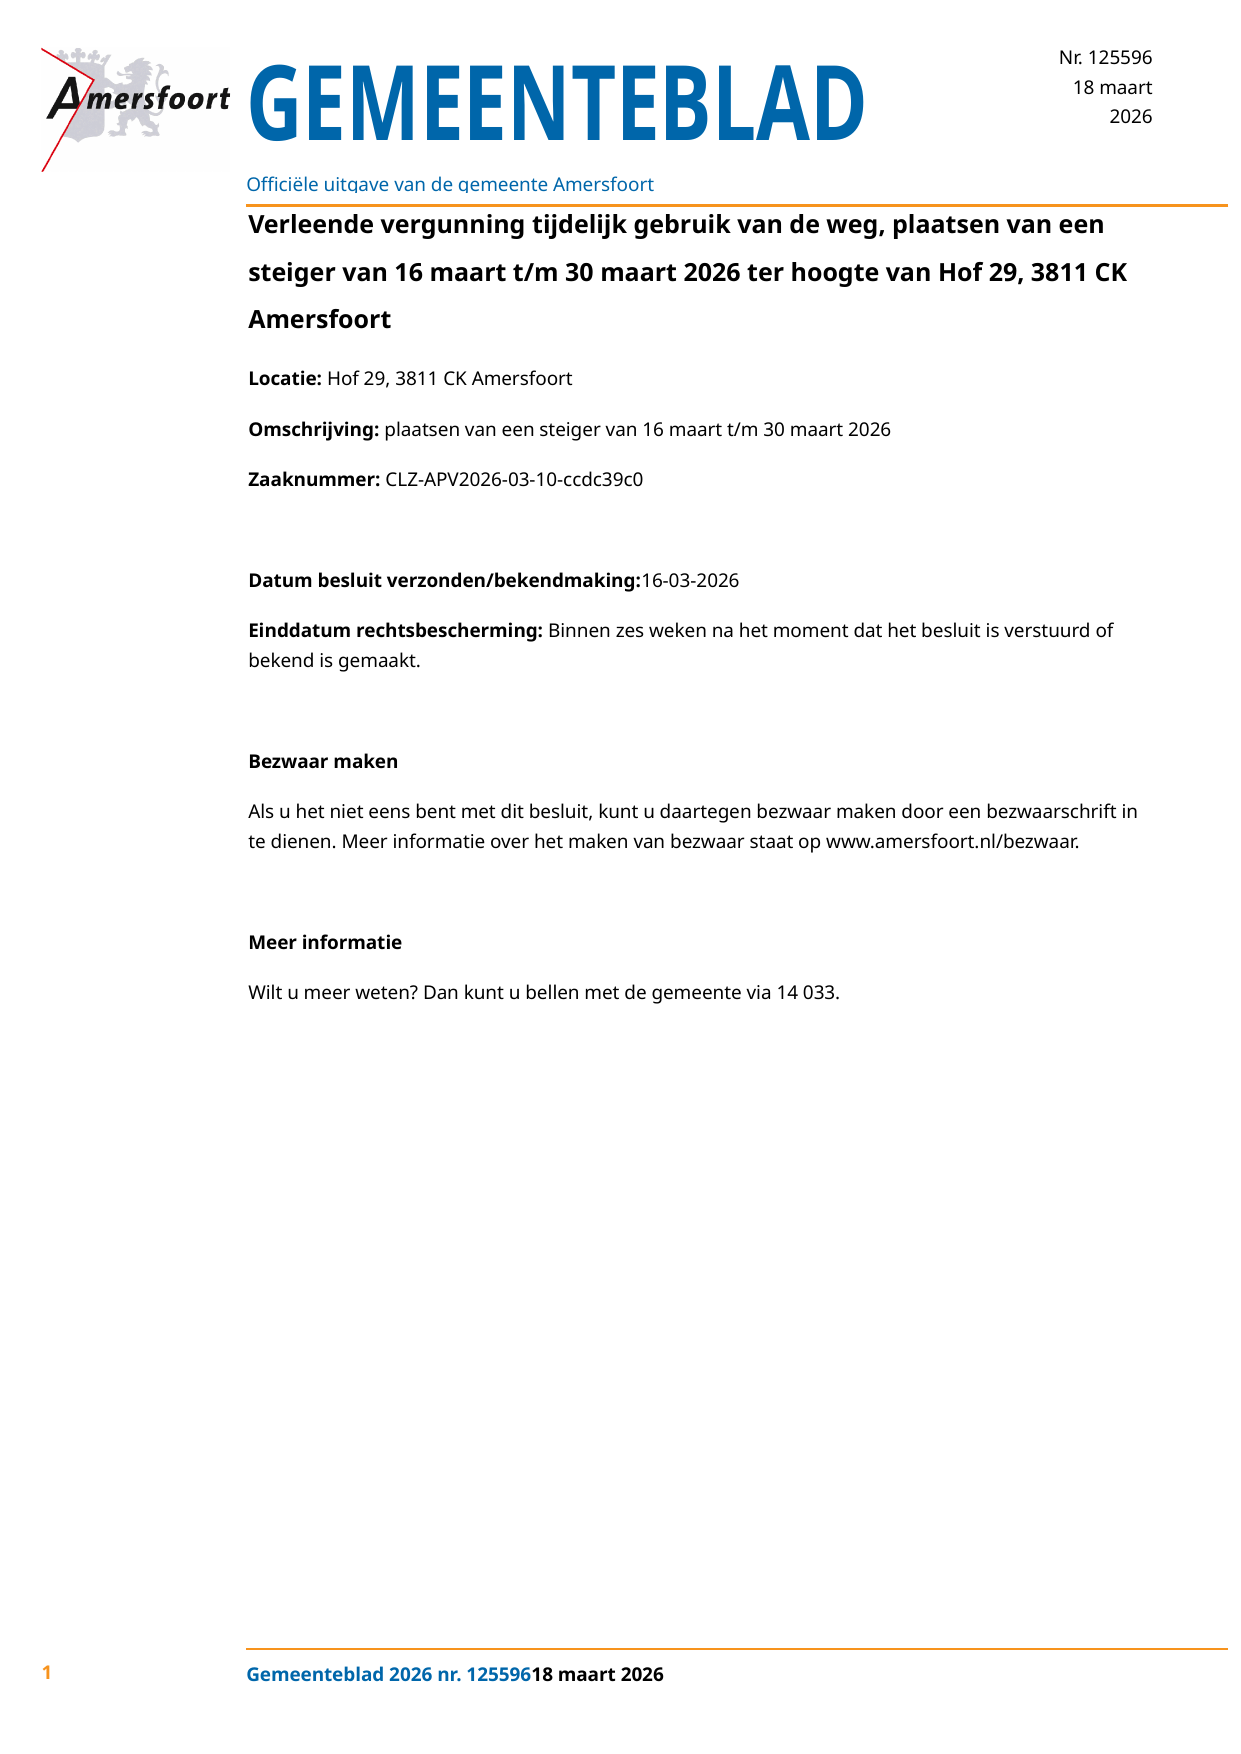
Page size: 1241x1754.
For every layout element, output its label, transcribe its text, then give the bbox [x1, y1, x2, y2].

text Meer informatie [248, 929, 1152, 954]
picture [41, 47, 231, 172]
text Locatie: Hof 29, 3811 CK Amersfoort [248, 366, 1152, 391]
text Wilt u meer weten? Dan kunt u bellen met de gemeente via 14 033. [248, 979, 1152, 1005]
text Zaaknummer: CLZ-APV2026-03-10-ccdc39c0 [248, 466, 1152, 492]
text Bezwaar maken [248, 748, 1152, 774]
text Verleende vergunning tijdelijk gebruik van de weg, plaatsen van een steiger van 16 maart t/m 30 maart 2026 ter hoogte van Hof 29, 3811 CK Amersfoort [248, 207, 1152, 336]
text Einddatum rechtsbescherming: Binnen zes weken na het moment dat het besluit is verstuurd of bekend is gemaakt. [248, 618, 1152, 673]
text Datum besluit verzonden/bekendmaking:16-03-2026 [248, 567, 1152, 593]
text Omschrijving: plaatsen van een steiger van 16 maart t/m 30 maart 2026 [248, 416, 1152, 442]
text Als u het niet eens bent met dit besluit, kunt u daartegen bezwaar maken door een bezwaarschrift in te dienen. Meer informatie over het maken van bezwaar staat op www.amersfoort.nl/bezwaar. [248, 798, 1152, 854]
